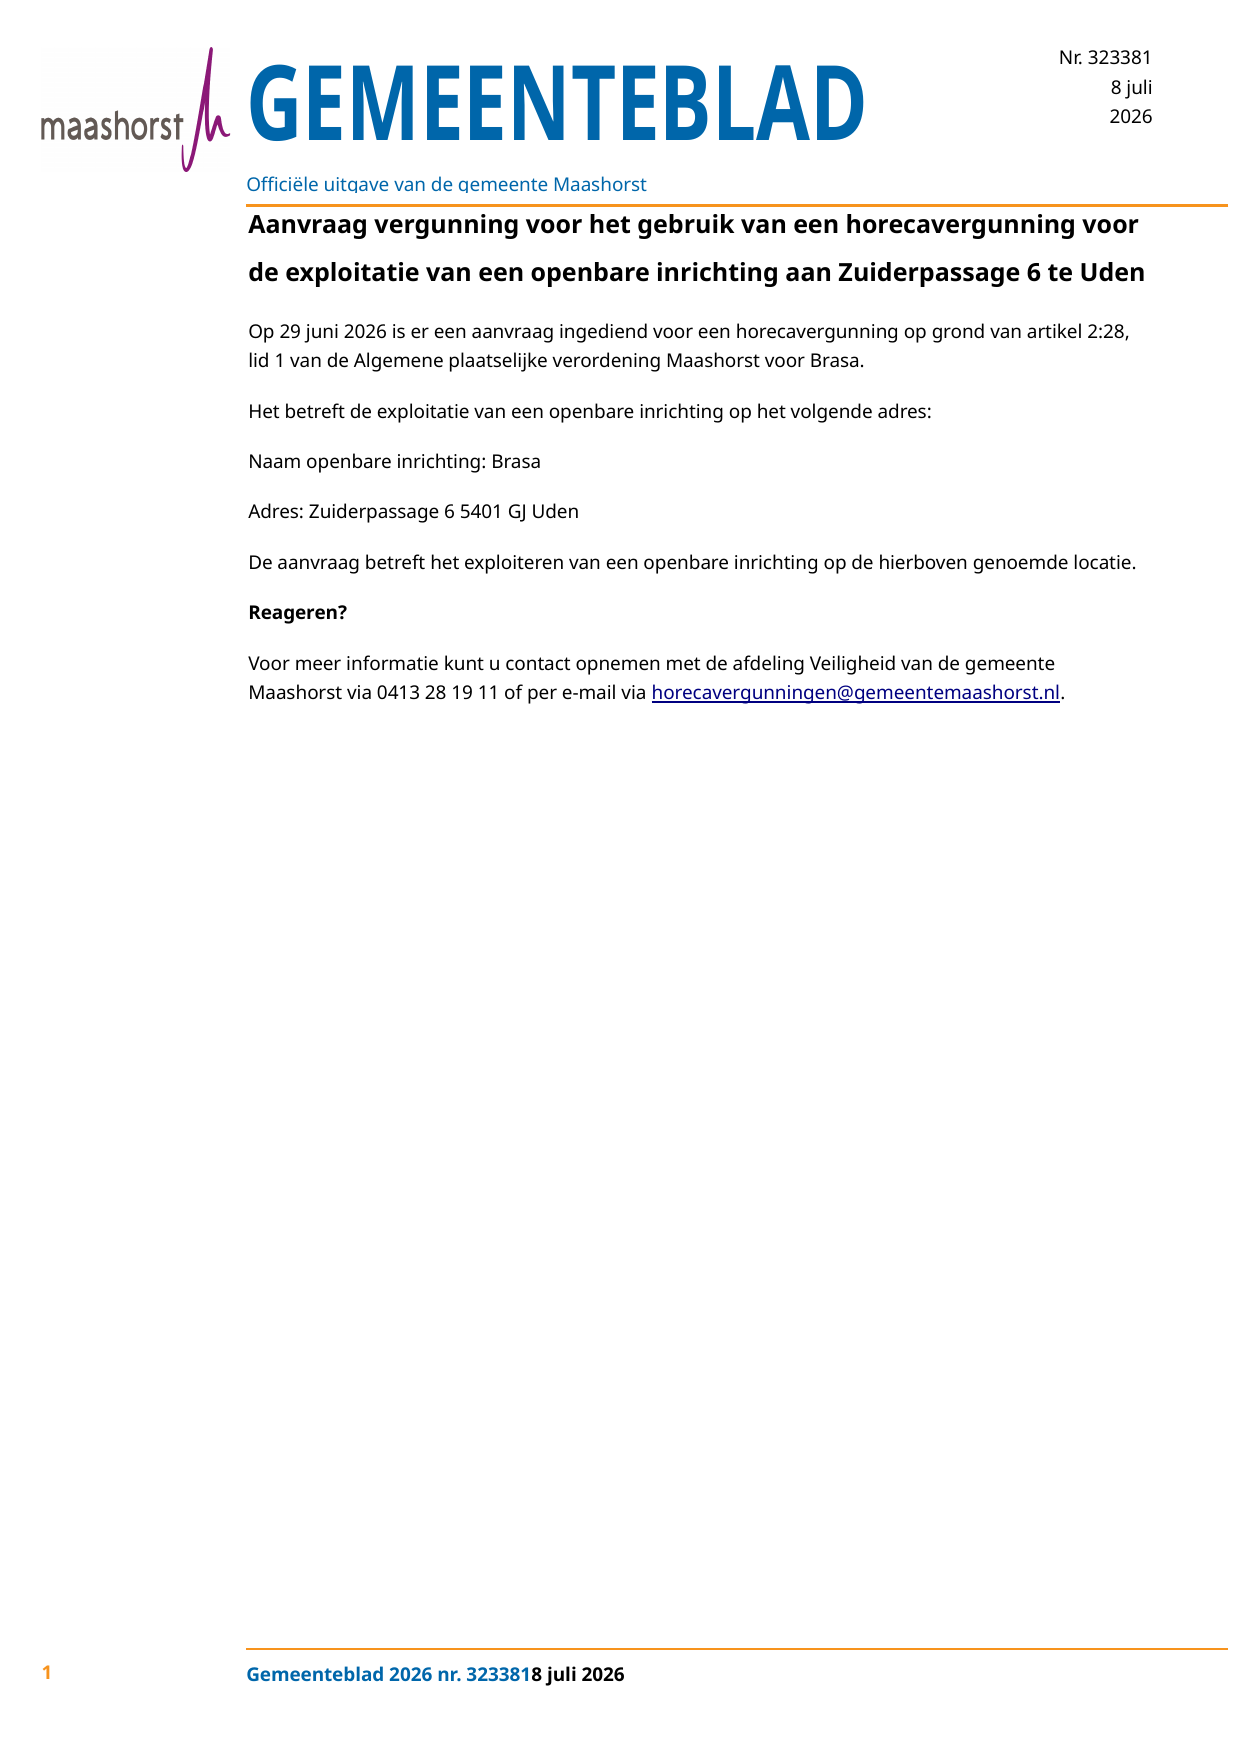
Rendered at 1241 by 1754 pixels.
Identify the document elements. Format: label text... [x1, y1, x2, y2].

text Naam openbare inrichting: Brasa [248, 448, 1152, 474]
picture [41, 47, 231, 172]
text Voor meer informatie kunt u contact opnemen met de afdeling Veiligheid van de gemeente Maashorst via 0413 28 19 11 of per e-mail via horecavergunningen@gemeentemaashorst.nl. [248, 650, 1152, 705]
text Adres: Zuiderpassage 6 5401 GJ Uden [248, 499, 1152, 524]
text De aanvraag betreft het exploiteren van een openbare inrichting op de hierboven genoemde locatie. [248, 549, 1152, 575]
text Aanvraag vergunning voor het gebruik van een horecavergunning voor de exploitatie van een openbare inrichting aan Zuiderpassage 6 te Uden [248, 207, 1152, 288]
text Het betreft de exploitatie van een openbare inrichting op het volgende adres: [248, 398, 1152, 424]
text Reageren? [248, 599, 1152, 625]
text Op 29 juni 2026 is er een aanvraag ingediend voor een horecavergunning op grond van artikel 2:28, lid 1 van de Algemene plaatselijke verordening Maashorst voor Brasa. [248, 318, 1152, 373]
